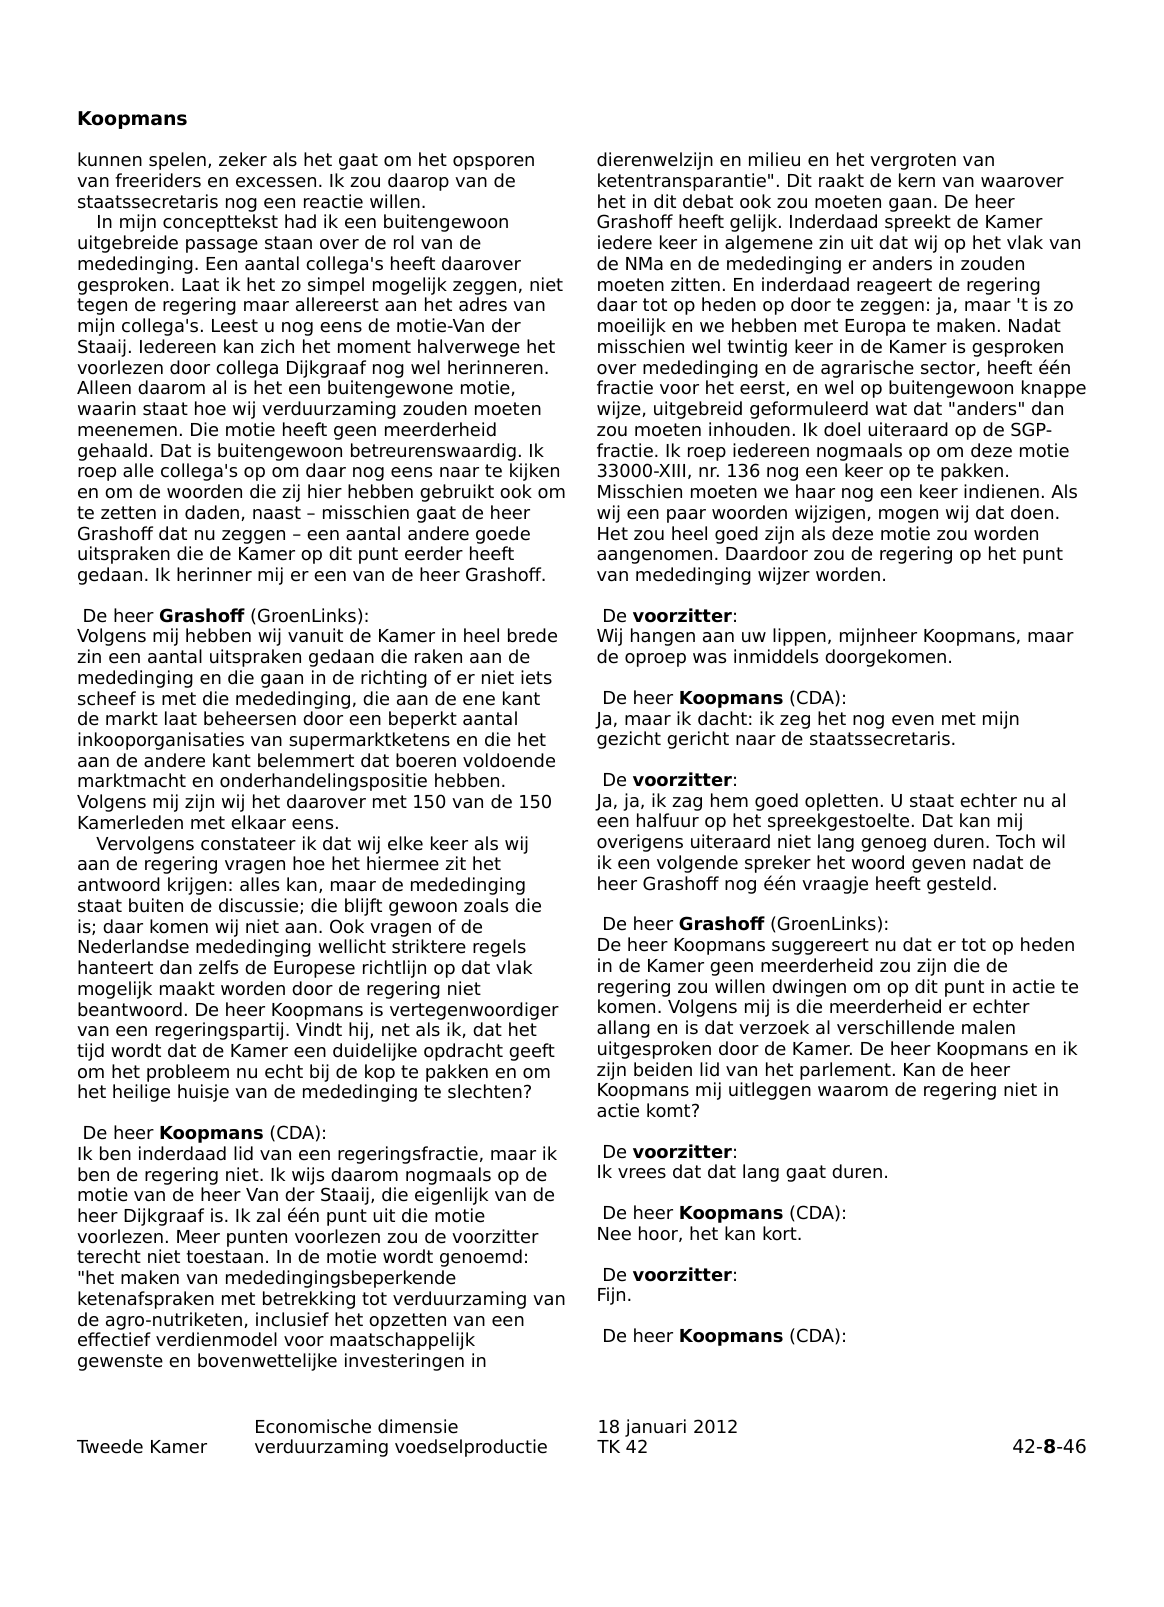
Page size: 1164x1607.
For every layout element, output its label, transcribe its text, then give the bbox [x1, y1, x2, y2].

text De voorzitter: [596, 606, 1087, 626]
text De voorzitter: [596, 1142, 1087, 1162]
text De voorzitter: [596, 1264, 1087, 1285]
text Ik ben inderdaad lid van een regeringsfractie, maar ik ben de regering niet. Ik wijs daarom nogmaals op de motie van de heer Van der Staaij, die eigenlijk van de heer Dijkgraaf is. Ik zal één punt uit die motie voorlezen. Meer punten voorlezen zou de voorzitter terecht niet toestaan. In de motie wordt genoemd: "het maken van mededingingsbeperkende ketenafspraken met betrekking tot verduurzaming van de agro-nutriketen, inclusief het opzetten van een effectief verdienmodel voor maatschappelijk gewenste en bovenwettelijke investeringen in [77, 1144, 567, 1372]
text De voorzitter: [596, 770, 1087, 791]
text Wij hangen aan uw lippen, mijnheer Koopmans, maar de oproep was inmiddels doorgekomen. [596, 626, 1087, 668]
text Fijn. [596, 1285, 1087, 1306]
text Ja, ja, ik zag hem goed opletten. U staat echter nu al een halfuur op het spreekgestoelte. Dat kan mij overigens uiteraard niet lang genoeg duren. Toch wil ik een volgende spreker het woord geven nadat de heer Grashoff nog één vraagje heeft gesteld. [596, 791, 1087, 894]
text In mijn concepttekst had ik een buitengewoon uitgebreide passage staan over de rol van de mededinging. Een aantal collega's heeft daarover gesproken. Laat ik het zo simpel mogelijk zeggen, niet tegen de regering maar allereerst aan het adres van mijn collega's. Leest u nog eens de motie-Van der Staaij. Iedereen kan zich het moment halverwege het voorlezen door collega Dijkgraaf nog wel herinneren. Alleen daarom al is het een buitengewone motie, waarin staat hoe wij verduurzaming zouden moeten meenemen. Die motie heeft geen meerderheid gehaald. Dat is buitengewoon betreurenswaardig. Ik roep alle collega's op om daar nog eens naar te kijken en om de woorden die zij hier hebben gebruikt ook om te zetten in daden, naast – misschien gaat de heer Grashoff dat nu zeggen – een aantal andere goede uitspraken die de Kamer op dit punt eerder heeft gedaan. Ik herinner mij er een van de heer Grashoff. [77, 212, 567, 586]
text Vervolgens constateer ik dat wij elke keer als wij aan de regering vragen hoe het hiermee zit het antwoord krijgen: alles kan, maar de mededinging staat buiten de discussie; die blijft gewoon zoals die is; daar komen wij niet aan. Ook vragen of de Nederlandse mededinging wellicht striktere regels hanteert dan zelfs de Europese richtlijn op dat vlak mogelijk maakt worden door de regering niet beantwoord. De heer Koopmans is vertegenwoordiger van een regeringspartij. Vindt hij, net als ik, dat het tijd wordt dat de Kamer een duidelijke opdracht geeft om het probleem nu echt bij de kop te pakken en om het heilige huisje van de mededinging te slechten? [77, 833, 567, 1103]
text kunnen spelen, zeker als het gaat om het opsporen van freeriders en excessen. Ik zou daarop van de staatssecretaris nog een reactie willen. [77, 150, 567, 212]
text Volgens mij hebben wij vanuit de Kamer in heel brede zin een aantal uitspraken gedaan die raken aan de mededinging en die gaan in de richting of er niet iets scheef is met die mededinging, die aan de ene kant de markt laat beheersen door een beperkt aantal inkooporganisaties van supermarktketens en die het aan de andere kant belemmert dat boeren voldoende marktmacht en onderhandelingspositie hebben. Volgens mij zijn wij het daarover met 150 van de 150 Kamerleden met elkaar eens. [77, 626, 567, 833]
text dierenwelzijn en milieu en het vergroten van ketentransparantie". Dit raakt de kern van waarover het in dit debat ook zou moeten gaan. De heer Grashoff heeft gelijk. Inderdaad spreekt de Kamer iedere keer in algemene zin uit dat wij op het vlak van de NMa en de mededinging er anders in zouden moeten zitten. En inderdaad reageert de regering daar tot op heden op door te zeggen: ja, maar 't is zo moeilijk en we hebben met Europa te maken. Nadat misschien wel twintig keer in de Kamer is gesproken over mededinging en de agrarische sector, heeft één fractie voor het eerst, en wel op buitengewoon knappe wijze, uitgebreid geformuleerd wat dat "anders" dan zou moeten inhouden. Ik doel uiteraard op de SGP-fractie. Ik roep iedereen nogmaals op om deze motie 33000-XIII, nr. 136 nog een keer op te pakken. Misschien moeten we haar nog een keer indienen. Als wij een paar woorden wijzigen, mogen wij dat doen. Het zou heel goed zijn als deze motie zou worden aangenomen. Daardoor zou de regering op het punt van mededinging wijzer worden. [596, 150, 1087, 586]
text Ja, maar ik dacht: ik zeg het nog even met mijn gezicht gericht naar de staatssecretaris. [596, 708, 1087, 750]
text De heer Grashoff (GroenLinks): [77, 606, 567, 626]
text De heer Grashoff (GroenLinks): [596, 914, 1087, 935]
text De heer Koopmans (CDA): [596, 688, 1087, 708]
text De heer Koopmans (CDA): [77, 1123, 567, 1144]
text Nee hoor, het kan kort. [596, 1224, 1087, 1244]
text Ik vrees dat dat lang gaat duren. [596, 1162, 1087, 1183]
text De heer Koopmans (CDA): [596, 1326, 1087, 1347]
text De heer Koopmans suggereert nu dat er tot op heden in de Kamer geen meerderheid zou zijn die de regering zou willen dwingen om op dit punt in actie te komen. Volgens mij is die meerderheid er echter allang en is dat verzoek al verschillende malen uitgesproken door de Kamer. De heer Koopmans en ik zijn beiden lid van het parlement. Kan de heer Koopmans mij uitleggen waarom de regering niet in actie komt? [596, 935, 1087, 1122]
text De heer Koopmans (CDA): [596, 1203, 1087, 1224]
